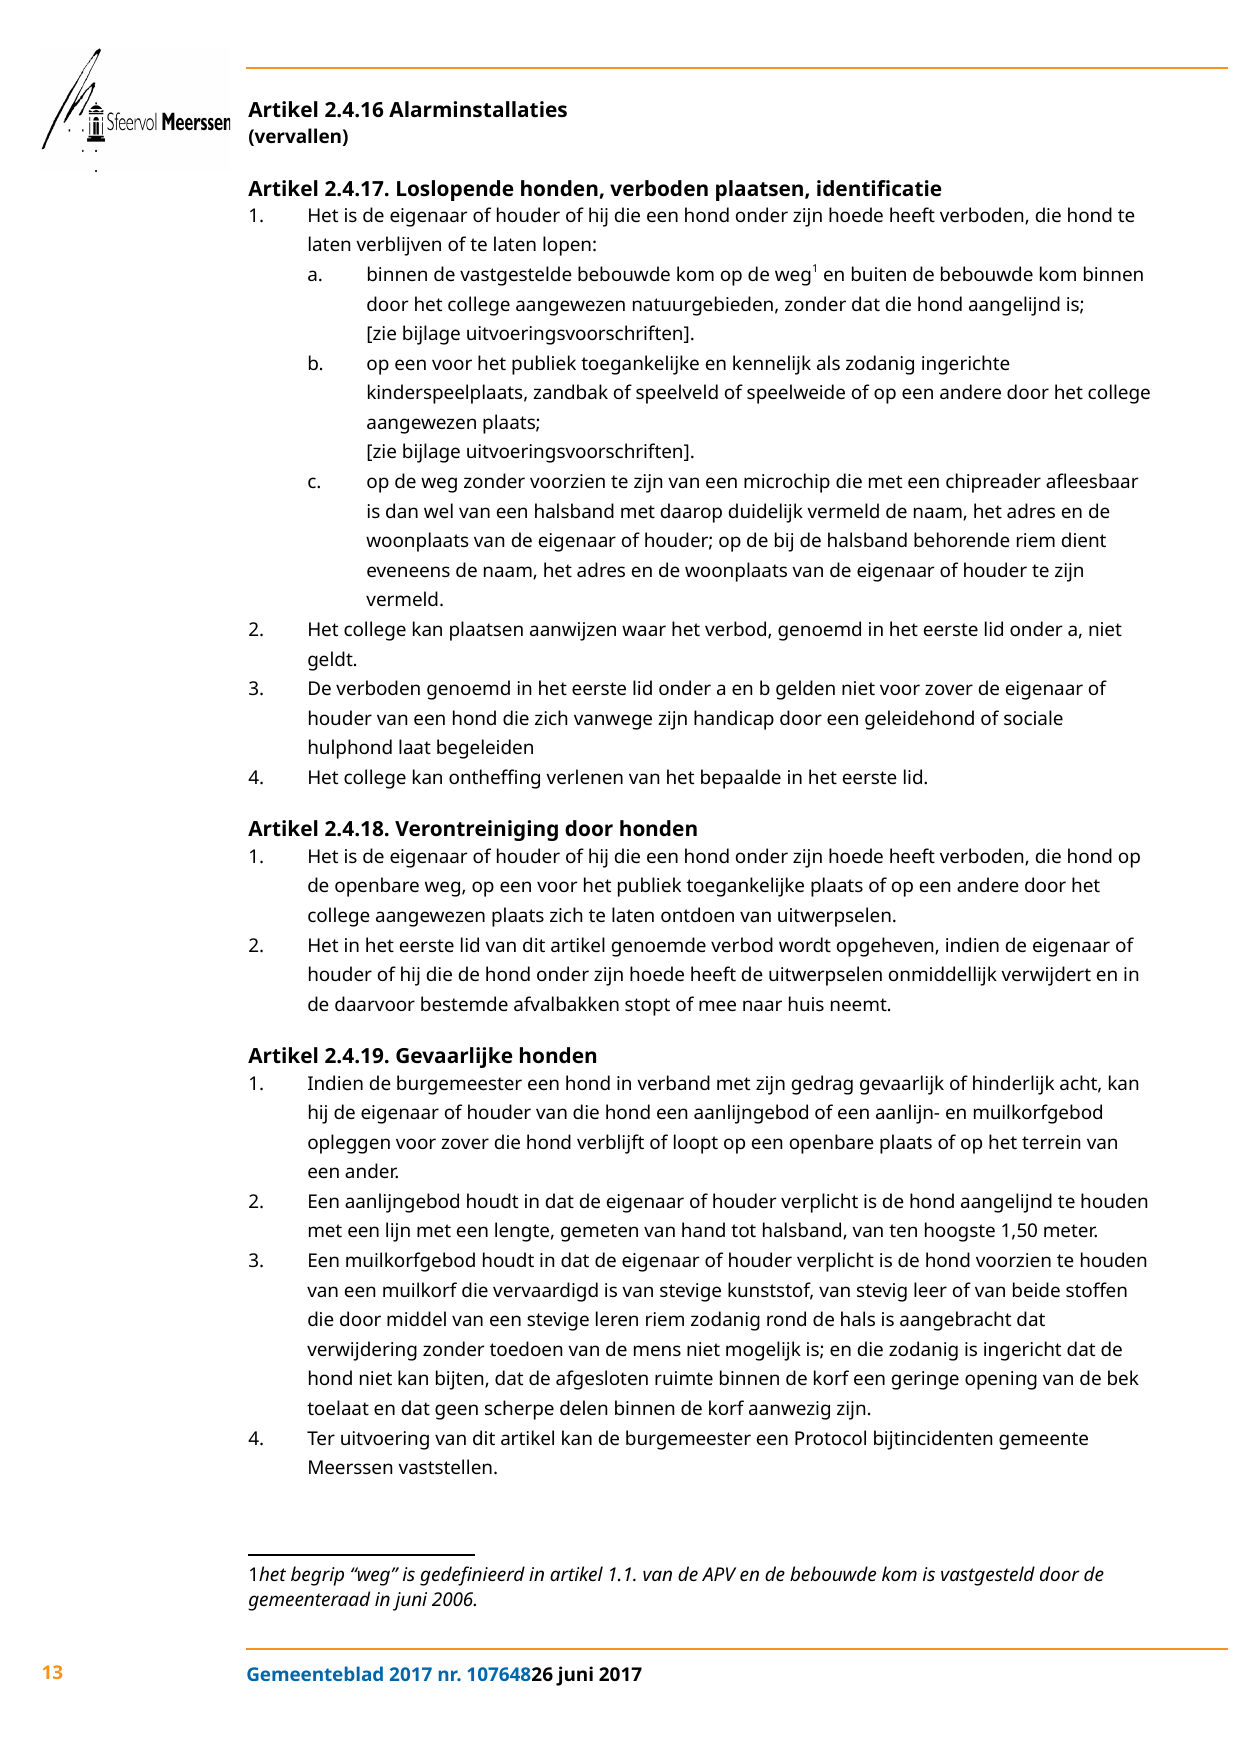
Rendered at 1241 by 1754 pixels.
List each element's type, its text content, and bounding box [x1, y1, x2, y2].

text Artikel 2.4.19. Gevaarlijke honden [248, 1041, 1152, 1070]
list [zie bijlage uitvoeringsvoorschriften]. [307, 439, 1152, 464]
list Een aanlijngebod houdt in dat de eigenaar of houder verplicht is de hond aangelijnd te houden met een lijn met een lengte, gemeten van hand tot halsband, van ten hoogste 1,50 meter. [248, 1188, 1152, 1243]
text Artikel 2.4.17. Loslopende honden, verboden plaatsen, identificatie [248, 174, 1152, 202]
list Een muilkorfgebod houdt in dat de eigenaar of houder verplicht is de hond voorzien te houden van een muilkorf die vervaardigd is van stevige kunststof, van stevig leer of van beide stoffen die door middel van een stevige leren riem zodanig rond de hals is aangebracht dat verwijdering zonder toedoen van de mens niet mogelijk is; en die zodanig is ingericht dat de hond niet kan bijten, dat de afgesloten ruimte binnen de korf een geringe opening van de bek toelaat en dat geen scherpe delen binnen de korf aanwezig zijn. [248, 1247, 1152, 1421]
list Ter uitvoering van dit artikel kan de burgemeester een Protocol bijtincidenten gemeente Meerssen vaststellen. [248, 1425, 1152, 1480]
text (vervallen) [248, 123, 1152, 149]
list het begrip “weg” is gedefinieerd in artikel 1.1. van de APV en de bebouwde kom is vastgesteld door de gemeenteraad in juni 2006. [248, 1561, 1152, 1612]
list Het college kan ontheffing verlenen van het bepaalde in het eerste lid. [248, 764, 1152, 790]
list Het is de eigenaar of houder of hij die een hond onder zijn hoede heeft verboden, die hond te laten verblijven of te laten lopen: [248, 202, 1152, 257]
text Artikel 2.4.18. Verontreiniging door honden [248, 814, 1152, 843]
list op een voor het publiek toegankelijke en kennelijk als zodanig ingerichte kinderspeelplaats, zandbak of speelveld of speelweide of op een andere door het college aangewezen plaats; [307, 350, 1152, 435]
list Het is de eigenaar of houder of hij die een hond onder zijn hoede heeft verboden, die hond op de openbare weg, op een voor het publiek toegankelijke plaats of op een andere door het college aangewezen plaats zich te laten ontdoen van uitwerpselen. [248, 843, 1152, 928]
picture [41, 47, 231, 172]
list Het in het eerste lid van dit artikel genoemde verbod wordt opgeheven, indien de eigenaar of houder of hij die de hond onder zijn hoede heeft de uitwerpselen onmiddellijk verwijdert en in de daarvoor bestemde afvalbakken stopt of mee naar huis neemt. [248, 932, 1152, 1017]
list Indien de burgemeester een hond in verband met zijn gedrag gevaarlijk of hinderlijk acht, kan hij de eigenaar of houder van die hond een aanlijngebod of een aanlijn- en muilkorfgebod opleggen voor zover die hond verblijft of loopt op een openbare plaats of op het terrein van een ander. [248, 1070, 1152, 1184]
text Artikel 2.4.16 Alarminstallaties [248, 95, 1152, 123]
list Het college kan plaatsen aanwijzen waar het verbod, genoemd in het eerste lid onder a, niet geldt. [248, 616, 1152, 672]
list op de weg zonder voorzien te zijn van een microchip die met een chipreader afleesbaar is dan wel van een halsband met daarop duidelijk vermeld de naam, het adres en de woonplaats van de eigenaar of houder; op de bij de halsband behorende riem dient eveneens de naam, het adres en de woonplaats van de eigenaar of houder te zijn vermeld. [307, 468, 1152, 612]
list binnen de vastgestelde bebouwde kom op de weg en buiten de bebouwde kom binnen door het college aangewezen natuurgebieden, zonder dat die hond aangelijnd is; [307, 261, 1152, 317]
list [zie bijlage uitvoeringsvoorschriften]. [307, 320, 1152, 346]
list De verboden genoemd in het eerste lid onder a en b gelden niet voor zover de eigenaar of houder van een hond die zich vanwege zijn handicap door een geleidehond of sociale hulphond laat begeleiden [248, 675, 1152, 760]
